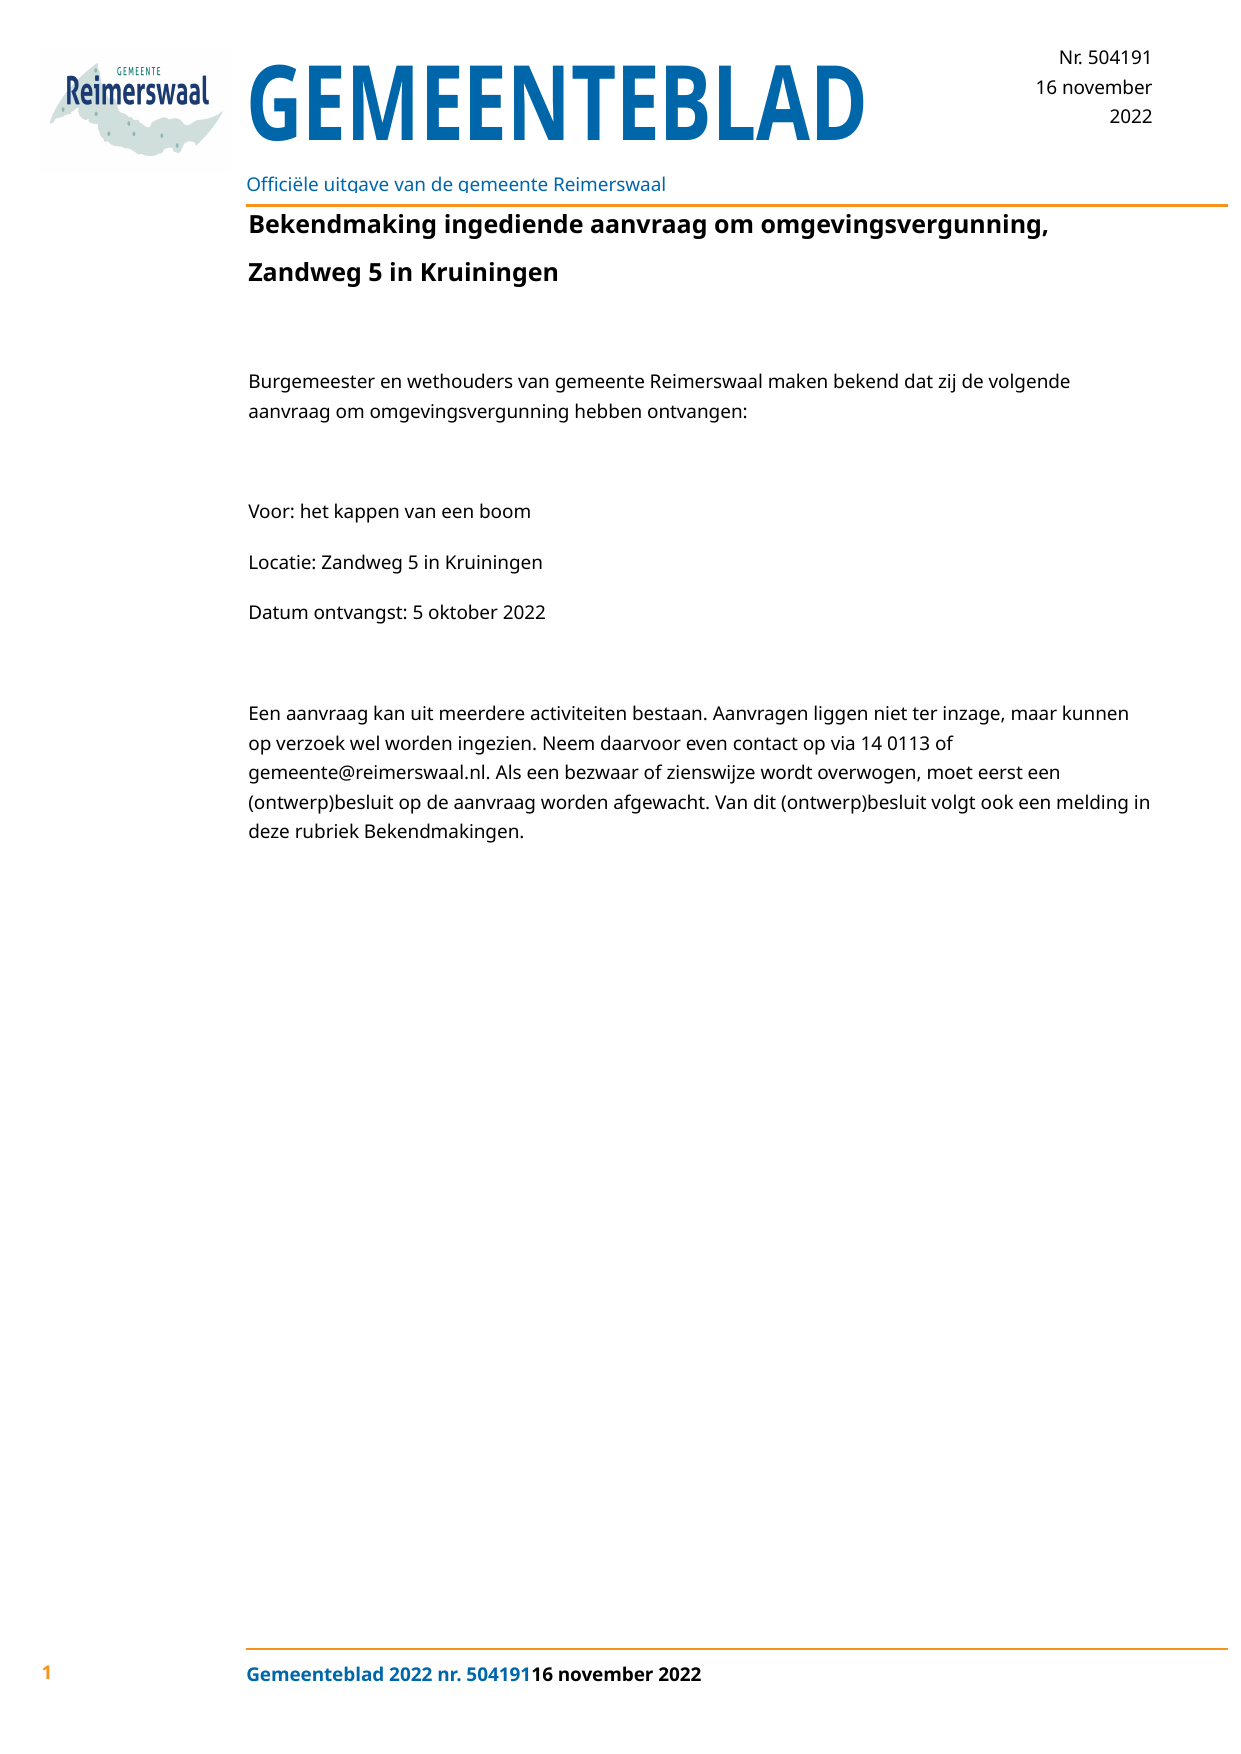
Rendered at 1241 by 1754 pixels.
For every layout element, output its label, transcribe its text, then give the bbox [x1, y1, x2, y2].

text Burgemeester en wethouders van gemeente Reimerswaal maken bekend dat zij de volgende aanvraag om omgevingsvergunning hebben ontvangen: [248, 368, 1152, 424]
text Een aanvraag kan uit meerdere activiteiten bestaan. Aanvragen liggen niet ter inzage, maar kunnen op verzoek wel worden ingezien. Neem daarvoor even contact op via 14 0113 of gemeente@reimerswaal.nl. Als een bezwaar of zienswijze wordt overwogen, moet eerst een (ontwerp)besluit op de aanvraag worden afgewacht. Van dit (ontwerp)besluit volgt ook een melding in deze rubriek Bekendmakingen. [248, 700, 1152, 844]
text Voor: het kappen van een boom [248, 499, 1152, 524]
text Bekendmaking ingediende aanvraag om omgevingsvergunning, Zandweg 5 in Kruiningen [248, 207, 1152, 288]
text Locatie: Zandweg 5 in Kruiningen [248, 549, 1152, 575]
text Datum ontvangst: 5 oktober 2022 [248, 599, 1152, 625]
picture [41, 47, 231, 172]
